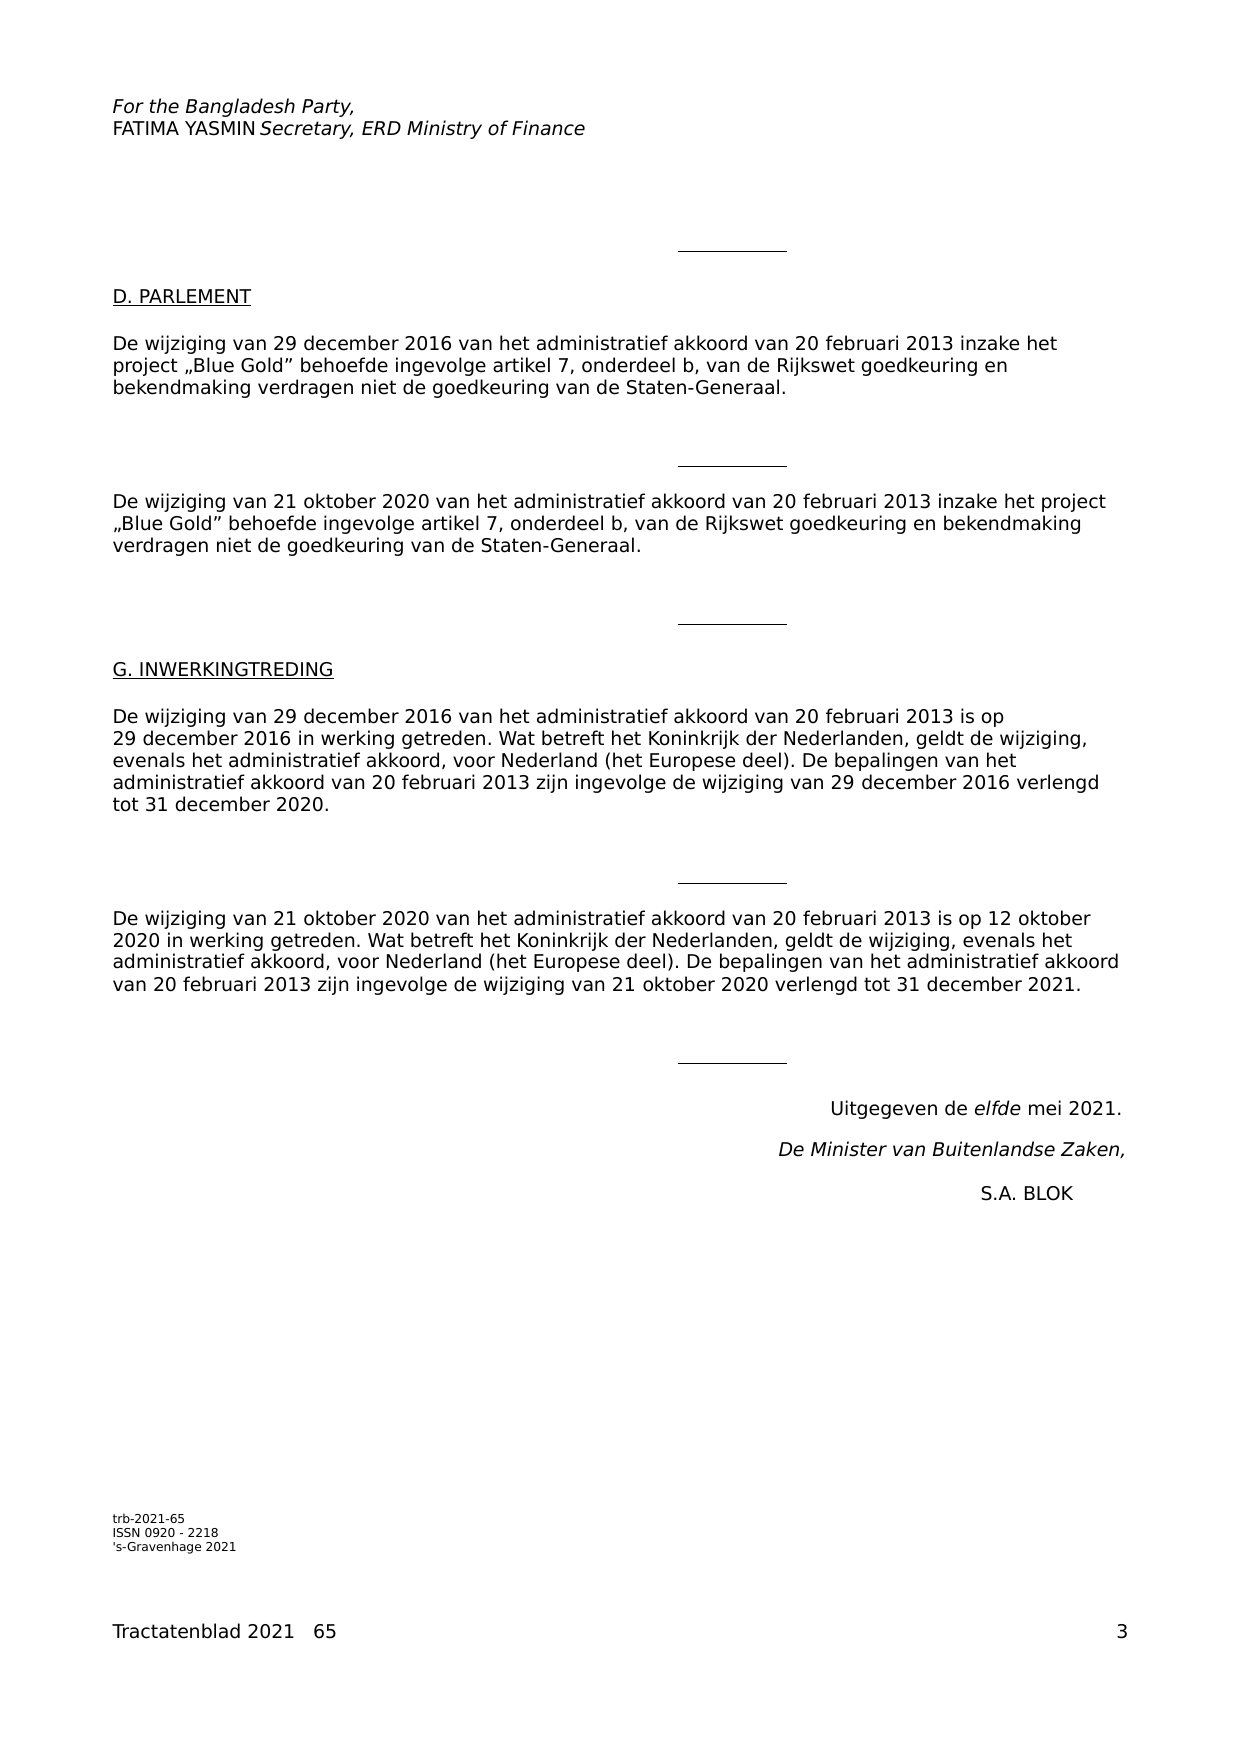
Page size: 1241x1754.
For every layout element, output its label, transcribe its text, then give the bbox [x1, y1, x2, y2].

text De Minister van Buitenlandse Zaken, S.A. BLOK [112, 1139, 1128, 1205]
text De wijziging van 21 oktober 2020 van het administratief akkoord van 20 februari 2013 is op 12 oktober 2020 in werking getreden. Wat betreft het Koninkrijk der Nederlanden, geldt de wijziging, evenals het administratief akkoord, voor Nederland (het Europese deel). De bepalingen van het administratief akkoord van 20 februari 2013 zijn ingevolge de wijziging van 21 oktober 2020 verlengd tot 31 december 2021. [112, 907, 1128, 995]
text Uitgegeven de elfde mei 2021. [112, 1097, 1128, 1119]
subtitle D. PARLEMENT [112, 286, 1128, 308]
text For the Bangladesh Party, FATIMA YASMIN Secretary, ERD Ministry of Finance [112, 96, 1128, 184]
text 's-Gravenhage 2021 [112, 1540, 346, 1554]
text De wijziging van 29 december 2016 van het administratief akkoord van 20 februari 2013 inzake het project „Blue Gold” behoefde ingevolge artikel 7, onderdeel b, van de Rijkswet goedkeuring en bekendmaking verdragen niet de goedkeuring van de Staten-Generaal. [112, 333, 1128, 399]
text ISSN 0920 - 2218 [112, 1526, 346, 1540]
subtitle G. INWERKINGTREDING [112, 659, 1128, 681]
text De wijziging van 21 oktober 2020 van het administratief akkoord van 20 februari 2013 inzake het project „Blue Gold” behoefde ingevolge artikel 7, onderdeel b, van de Rijkswet goedkeuring en bekendmaking verdragen niet de goedkeuring van de Staten-Generaal. [112, 491, 1128, 557]
text De wijziging van 29 december 2016 van het administratief akkoord van 20 februari 2013 is op 29 december 2016 in werking getreden. Wat betreft het Koninkrijk der Nederlanden, geldt de wijziging, evenals het administratief akkoord, voor Nederland (het Europese deel). De bepalingen van het administratief akkoord van 20 februari 2013 zijn ingevolge de wijziging van 29 december 2016 verlengd tot 31 december 2020. [112, 706, 1128, 816]
text trb-2021-65 [112, 1512, 346, 1526]
